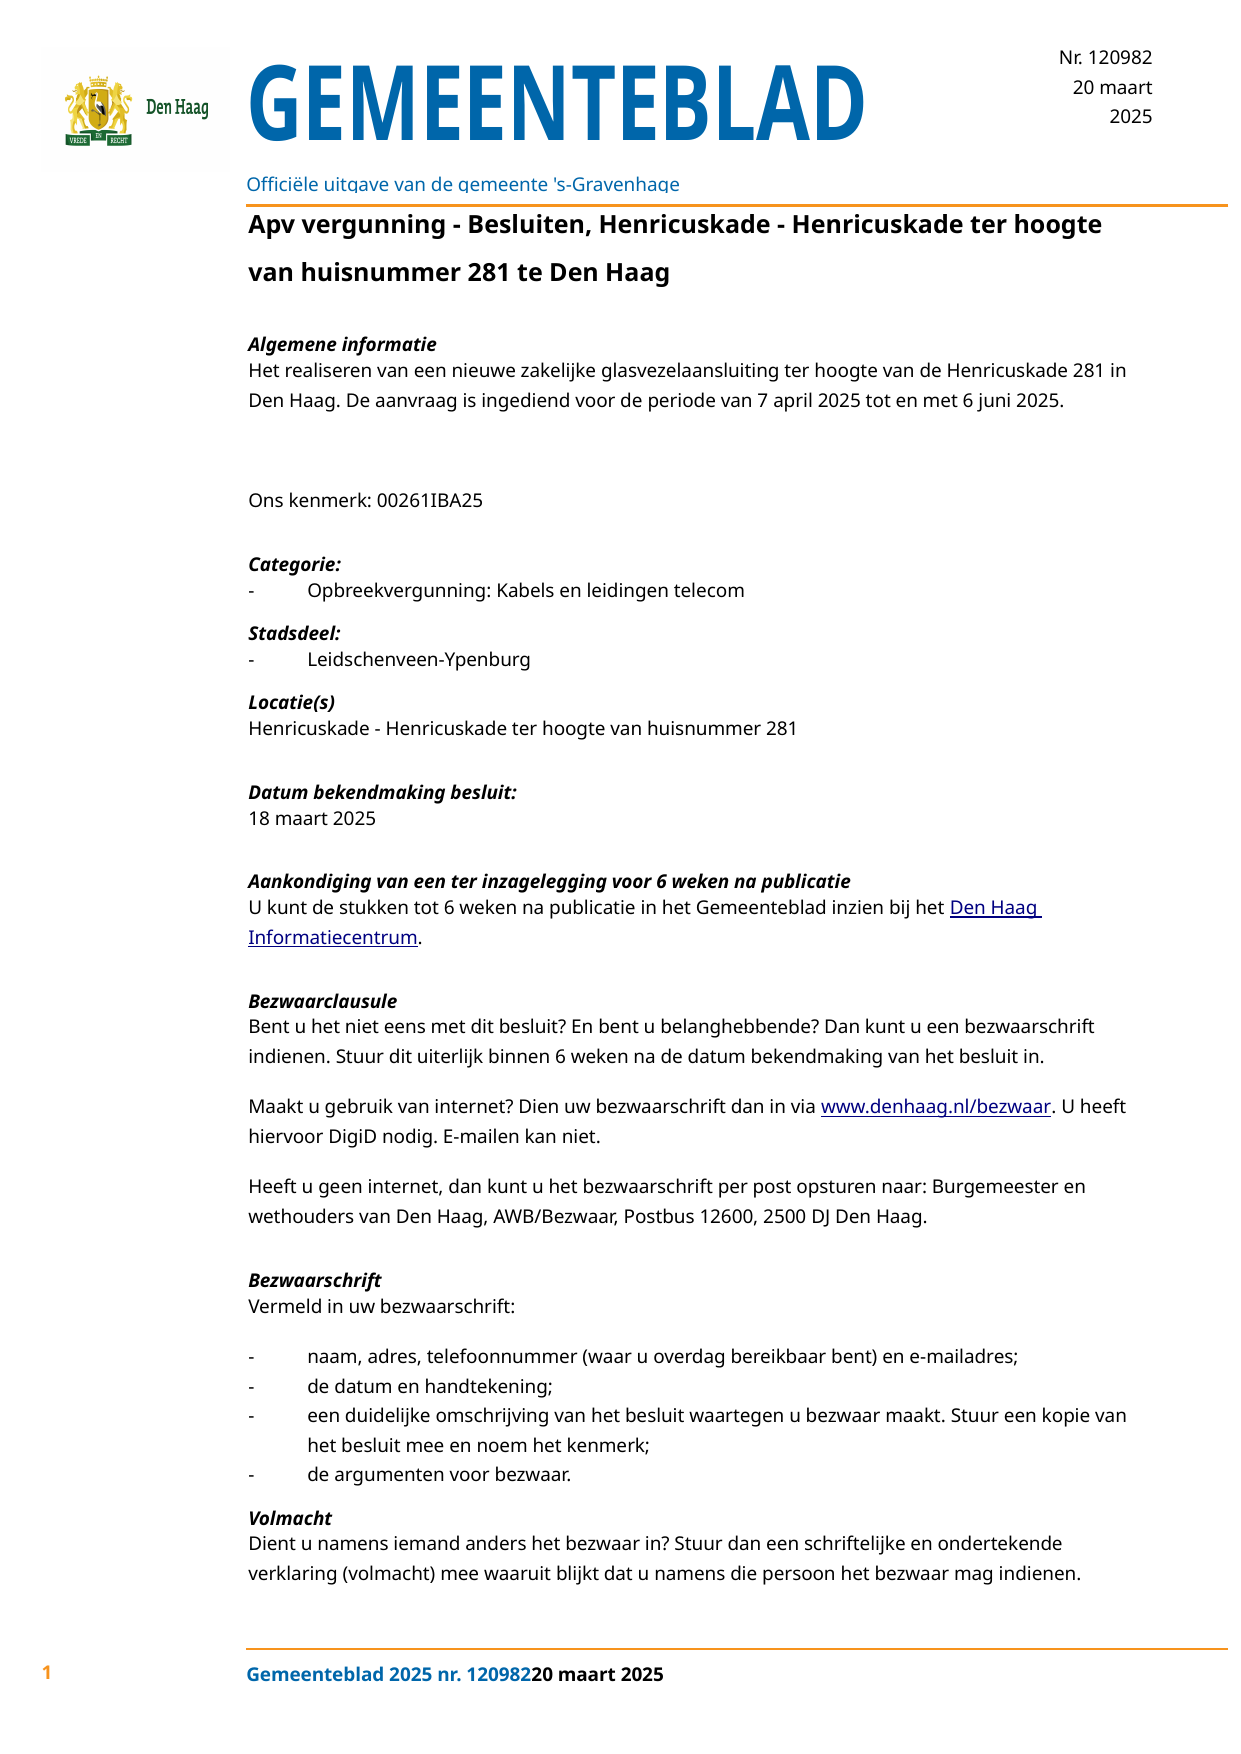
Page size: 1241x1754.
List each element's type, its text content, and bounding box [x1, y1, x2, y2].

list Leidschenveen-Ypenburg [248, 646, 1152, 672]
text Datum bekendmaking besluit: [248, 779, 1152, 805]
picture [41, 47, 231, 172]
list de argumenten voor bezwaar. [248, 1462, 1152, 1487]
list een duidelijke omschrijving van het besluit waartegen u bezwaar maakt. Stuur een kopie van het besluit mee en noem het kenmerk; [248, 1402, 1152, 1458]
text Het realiseren van een nieuwe zakelijke glasvezelaansluiting ter hoogte van de Henricuskade 281 in Den Haag. De aanvraag is ingediend voor de periode van 7 april 2025 tot en met 6 juni 2025. [248, 357, 1152, 412]
text Stadsdeel: [248, 620, 1152, 646]
text Henricuskade - Henricuskade ter hoogte van huisnummer 281 [248, 715, 1152, 741]
list naam, adres, telefoonnummer (waar u overdag bereikbaar bent) en e-mailadres; [248, 1343, 1152, 1369]
text Aankondiging van een ter inzagelegging voor 6 weken na publicatie [248, 869, 1152, 894]
text 18 maart 2025 [248, 805, 1152, 830]
text Dient u namens iemand anders het bezwaar in? Stuur dan een schriftelijke en ondertekende verklaring (volmacht) mee waaruit blijkt dat u namens die persoon het bezwaar mag indienen. [248, 1531, 1152, 1586]
text Vermeld in uw bezwaarschrift: [248, 1293, 1152, 1319]
list Opbreekvergunning: Kabels en leidingen telecom [248, 577, 1152, 603]
text Bent u het niet eens met dit besluit? En bent u belanghebbende? Dan kunt u een bezwaarschrift indienen. Stuur dit uiterlijk binnen 6 weken na de datum bekendmaking van het besluit in. [248, 1014, 1152, 1069]
text Algemene informatie [248, 331, 1152, 357]
text Categorie: [248, 552, 1152, 577]
text Heeft u geen internet, dan kunt u het bezwaarschrift per post opsturen naar: Burgemeester en wethouders van Den Haag, AWB/Bezwaar, Postbus 12600, 2500 DJ Den Haag. [248, 1174, 1152, 1229]
text Ons kenmerk: 00261IBA25 [248, 488, 1152, 513]
list de datum en handtekening; [248, 1373, 1152, 1399]
text Maakt u gebruik van internet? Dien uw bezwaarschrift dan in via www.denhaag.nl/bezwaar. U heeft hiervoor DigiD nodig. E-mailen kan niet. [248, 1094, 1152, 1149]
text Bezwaarschrift [248, 1267, 1152, 1293]
text Locatie(s) [248, 689, 1152, 715]
text Apv vergunning - Besluiten, Henricuskade - Henricuskade ter hoogte van huisnummer 281 te Den Haag [248, 207, 1152, 288]
text U kunt de stukken tot 6 weken na publicatie in het Gemeenteblad inzien bij het Den Haag Informatiecentrum. [248, 894, 1152, 950]
text Bezwaarclausule [248, 988, 1152, 1014]
text Volmacht [248, 1505, 1152, 1531]
